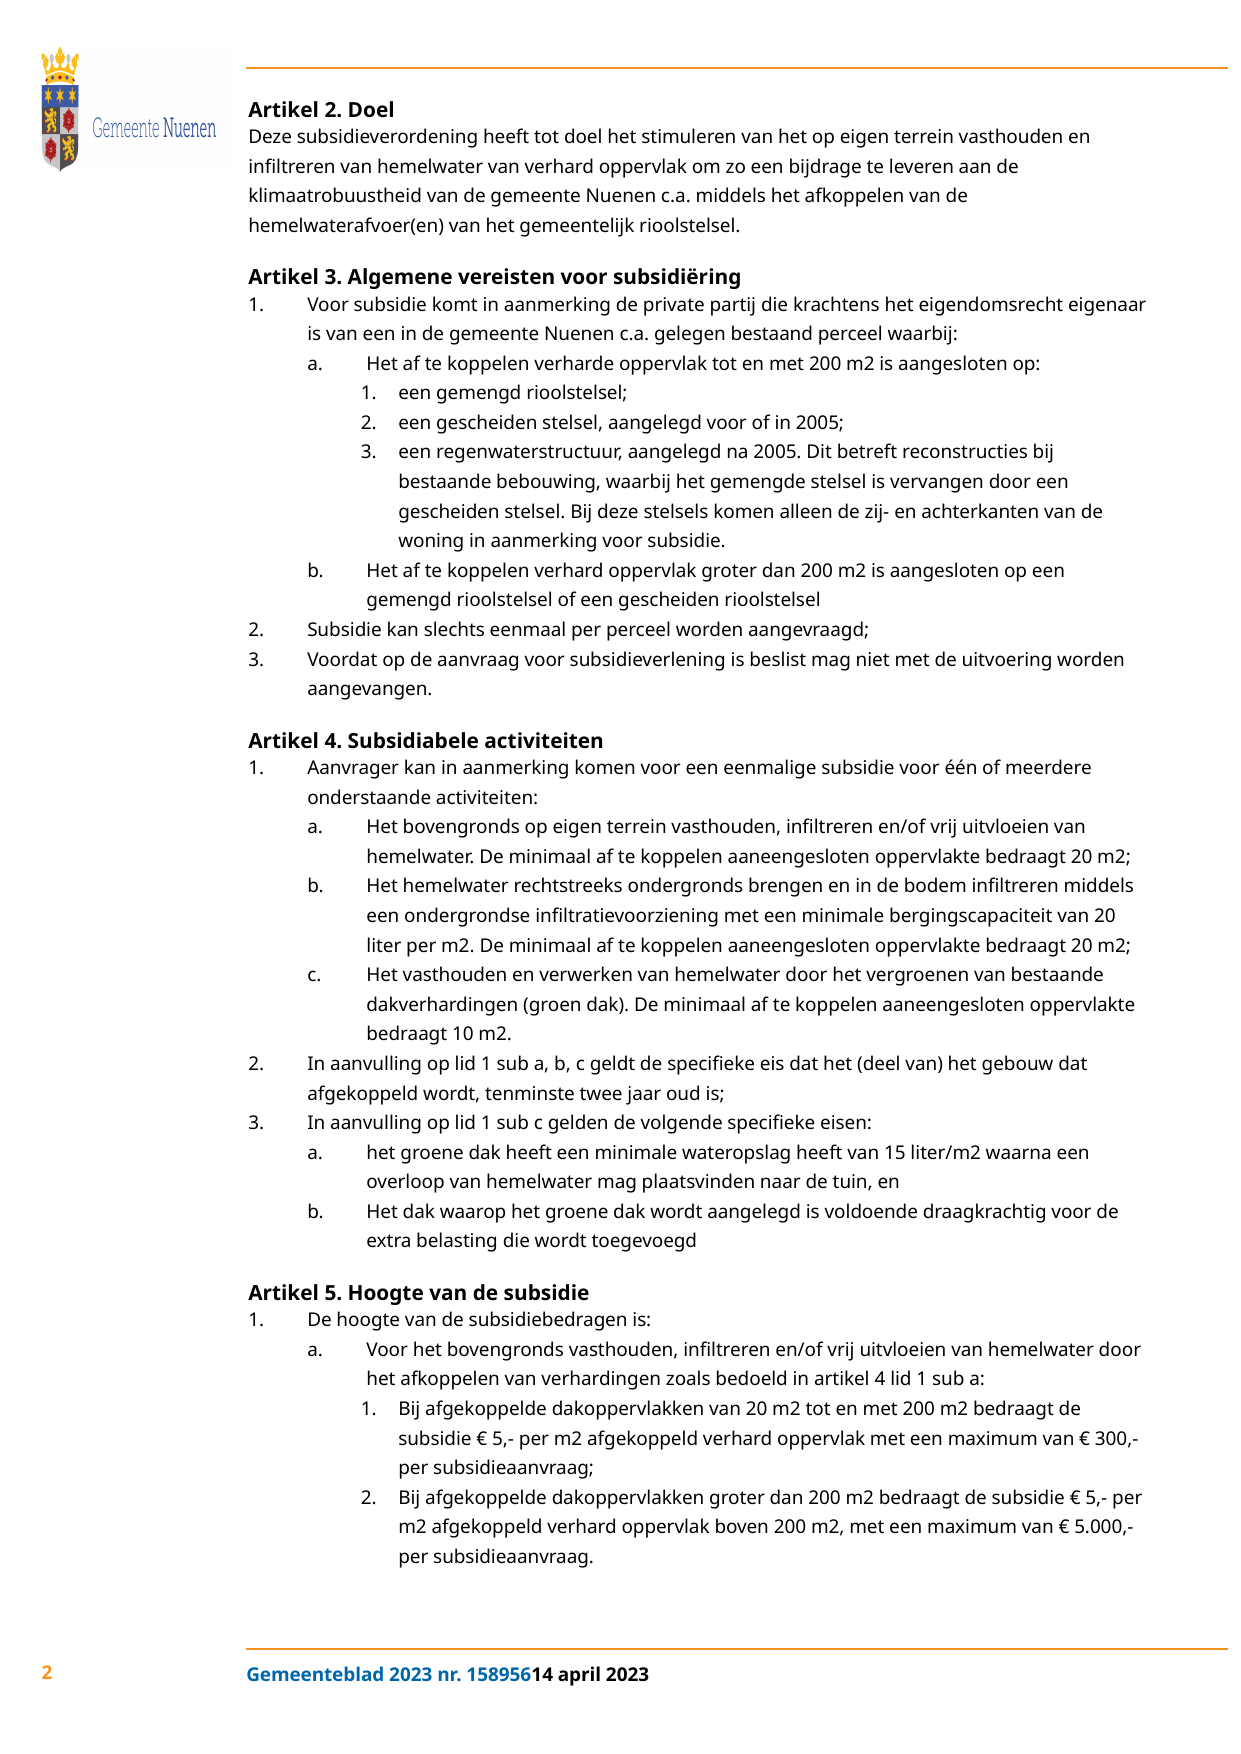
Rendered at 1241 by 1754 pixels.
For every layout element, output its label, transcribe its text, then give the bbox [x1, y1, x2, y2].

text Artikel 2. Doel [248, 95, 1152, 123]
list De hoogte van de subsidiebedragen is: [248, 1306, 1152, 1332]
list een gescheiden stelsel, aangelegd voor of in 2005; [361, 409, 1152, 435]
list een gemengd rioolstelsel; [361, 379, 1152, 405]
list Bij afgekoppelde dakoppervlakken groter dan 200 m2 bedraagt de subsidie € 5,- per m2 afgekoppeld verhard oppervlak boven 200 m2, met een maximum van € 5.000,- per subsidieaanvraag. [361, 1484, 1152, 1569]
text Deze subsidieverordening heeft tot doel het stimuleren van het op eigen terrein vasthouden en infiltreren van hemelwater van verhard oppervlak om zo een bijdrage te leveren aan de klimaatrobuustheid van de gemeente Nuenen c.a. middels het afkoppelen van de hemelwaterafvoer(en) van het gemeentelijk rioolstelsel. [248, 123, 1152, 238]
text Artikel 4. Subsidiabele activiteiten [248, 726, 1152, 754]
list Bij afgekoppelde dakoppervlakken van 20 m2 tot en met 200 m2 bedraagt de subsidie € 5,- per m2 afgekoppeld verhard oppervlak met een maximum van € 300,- per subsidieaanvraag; [361, 1395, 1152, 1480]
text Artikel 3. Algemene vereisten voor subsidiëring [248, 262, 1152, 291]
list Aanvrager kan in aanmerking komen voor een eenmalige subsidie voor één of meerdere onderstaande activiteiten: [248, 754, 1152, 809]
list Het af te koppelen verharde oppervlak tot en met 200 m2 is aangesloten op: [307, 350, 1152, 376]
list Subsidie kan slechts eenmaal per perceel worden aangevraagd; [248, 616, 1152, 642]
list Voor het bovengronds vasthouden, infiltreren en/of vrij uitvloeien van hemelwater door het afkoppelen van verhardingen zoals bedoeld in artikel 4 lid 1 sub a: [307, 1336, 1152, 1391]
list Het dak waarop het groene dak wordt aangelegd is voldoende draagkrachtig voor de extra belasting die wordt toegevoegd [307, 1198, 1152, 1253]
text Artikel 5. Hoogte van de subsidie [248, 1278, 1152, 1306]
list een regenwaterstructuur, aangelegd na 2005. Dit betreft reconstructies bij bestaande bebouwing, waarbij het gemengde stelsel is vervangen door een gescheiden stelsel. Bij deze stelsels komen alleen de zij- en achterkanten van de woning in aanmerking voor subsidie. [361, 439, 1152, 553]
list Het bovengronds op eigen terrein vasthouden, infiltreren en/of vrij uitvloeien van hemelwater. De minimaal af te koppelen aaneengesloten oppervlakte bedraagt 20 m2; [307, 813, 1152, 869]
list het groene dak heeft een minimale wateropslag heeft van 15 liter/m2 waarna een overloop van hemelwater mag plaatsvinden naar de tuin, en [307, 1139, 1152, 1194]
list Voor subsidie komt in aanmerking de private partij die krachtens het eigendomsrecht eigenaar is van een in de gemeente Nuenen c.a. gelegen bestaand perceel waarbij: [248, 291, 1152, 346]
list Het af te koppelen verhard oppervlak groter dan 200 m2 is aangesloten op een gemengd rioolstelsel of een gescheiden rioolstelsel [307, 557, 1152, 612]
list Het hemelwater rechtstreeks ondergronds brengen en in de bodem infiltreren middels een ondergrondse infiltratievoorziening met een minimale bergingscapaciteit van 20 liter per m2. De minimaal af te koppelen aaneengesloten oppervlakte bedraagt 20 m2; [307, 873, 1152, 957]
list Voordat op de aanvraag voor subsidieverlening is beslist mag niet met de uitvoering worden aangevangen. [248, 646, 1152, 701]
list In aanvulling op lid 1 sub a, b, c geldt de specifieke eis dat het (deel van) het gebouw dat afgekoppeld wordt, tenminste twee jaar oud is; [248, 1050, 1152, 1105]
picture [41, 47, 231, 172]
list In aanvulling op lid 1 sub c gelden de volgende specifieke eisen: [248, 1109, 1152, 1135]
list Het vasthouden en verwerken van hemelwater door het vergroenen van bestaande dakverhardingen (groen dak). De minimaal af te koppelen aaneengesloten oppervlakte bedraagt 10 m2. [307, 961, 1152, 1046]
